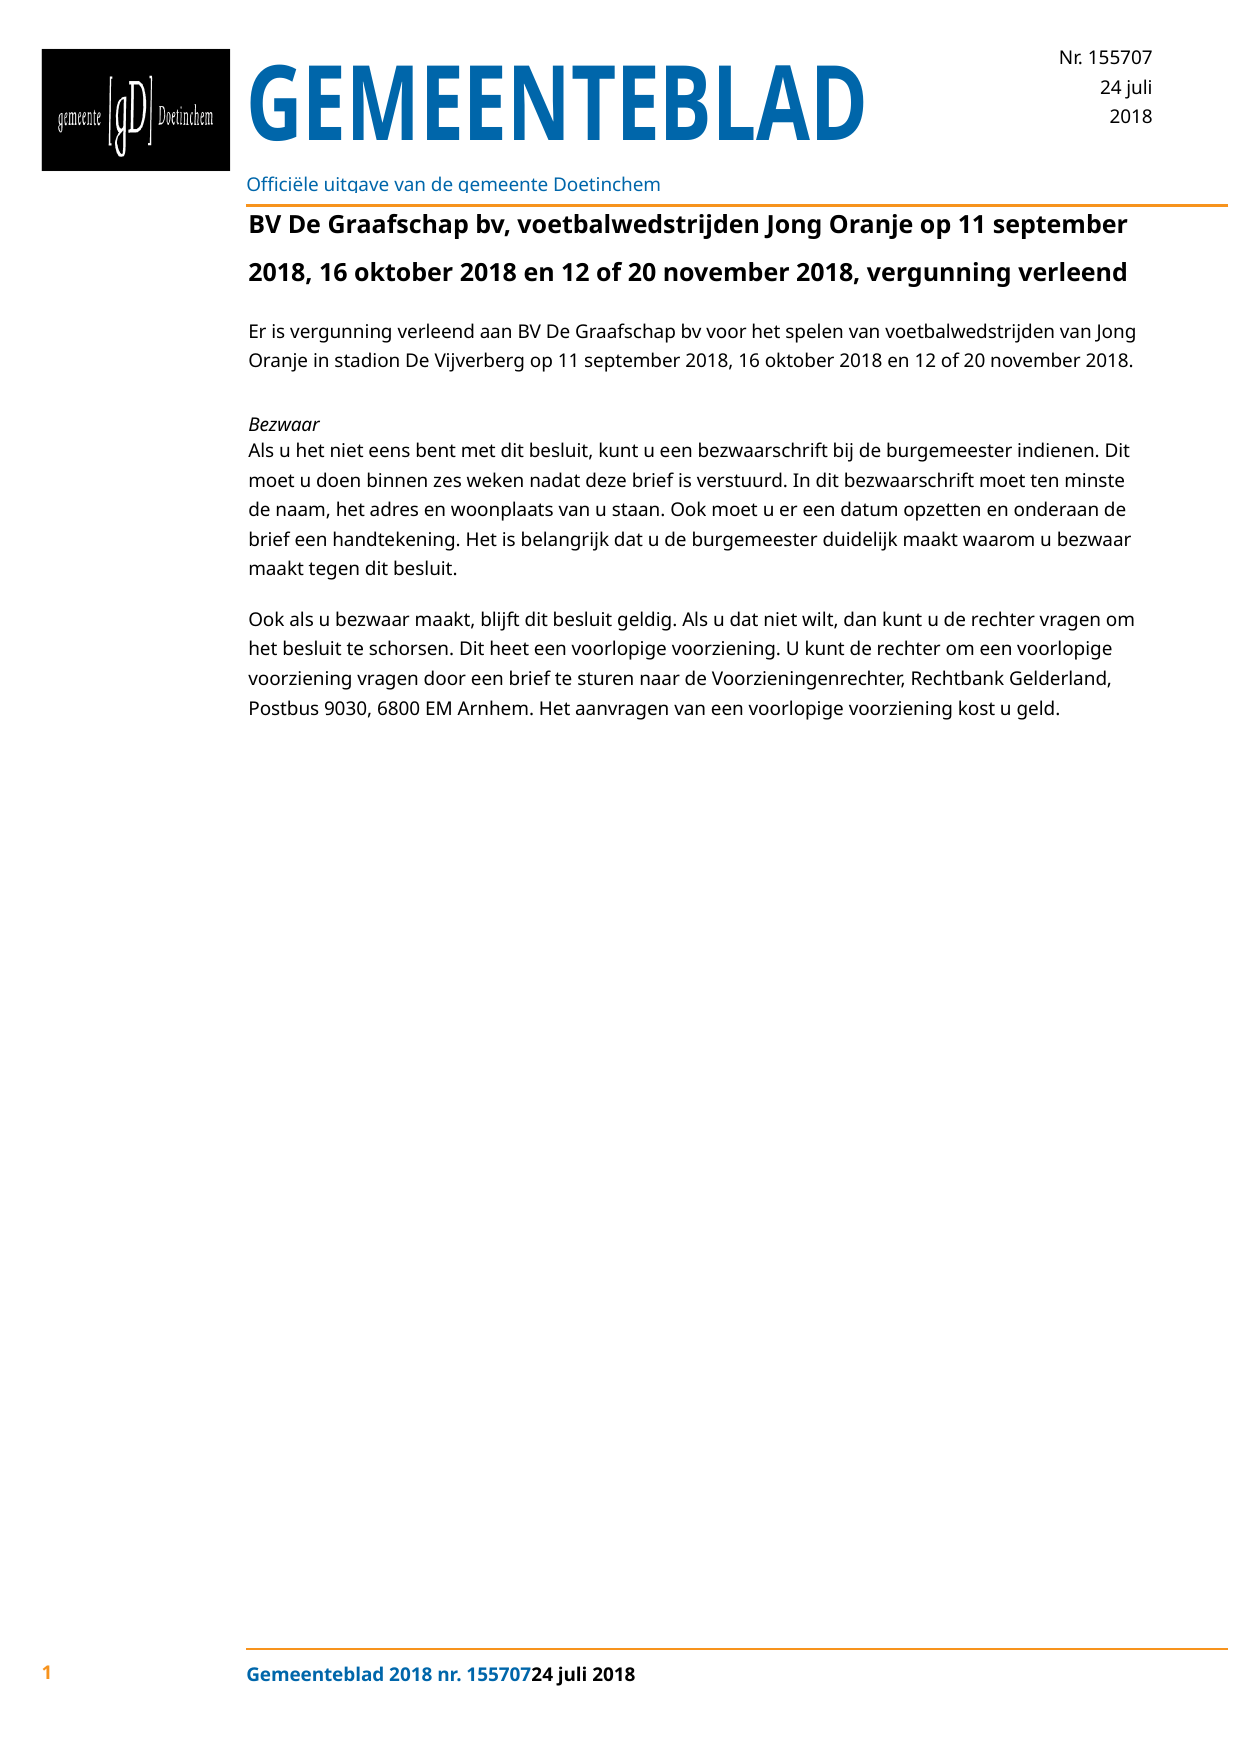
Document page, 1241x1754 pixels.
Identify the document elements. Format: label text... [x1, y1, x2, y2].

text Er is vergunning verleend aan BV De Graafschap bv voor het spelen van voetbalwedstrijden van Jong Oranje in stadion De Vijverberg op 11 september 2018, 16 oktober 2018 en 12 of 20 november 2018. [248, 318, 1152, 373]
text BV De Graafschap bv, voetbalwedstrijden Jong Oranje op 11 september 2018, 16 oktober 2018 en 12 of 20 november 2018, vergunning verleend [248, 207, 1152, 288]
text Ook als u bezwaar maakt, blijft dit besluit geldig. Als u dat niet wilt, dan kunt u de rechter vragen om het besluit te schorsen. Dit heet een voorlopige voorziening. U kunt de rechter om een voorlopige voorziening vragen door een brief te sturen naar de Voorzieningenrechter, Rechtbank Gelderland, Postbus 9030, 6800 EM Arnhem. Het aanvragen van een voorlopige voorziening kost u geld. [248, 606, 1152, 720]
picture [41, 47, 231, 172]
text Bezwaar [248, 411, 1152, 437]
text Als u het niet eens bent met dit besluit, kunt u een bezwaarschrift bij de burgemeester indienen. Dit moet u doen binnen zes weken nadat deze brief is verstuurd. In dit bezwaarschrift moet ten minste de naam, het adres en woonplaats van u staan. Ook moet u er een datum opzetten en onderaan de brief een handtekening. Het is belangrijk dat u de burgemeester duidelijk maakt waarom u bezwaar maakt tegen dit besluit. [248, 437, 1152, 581]
